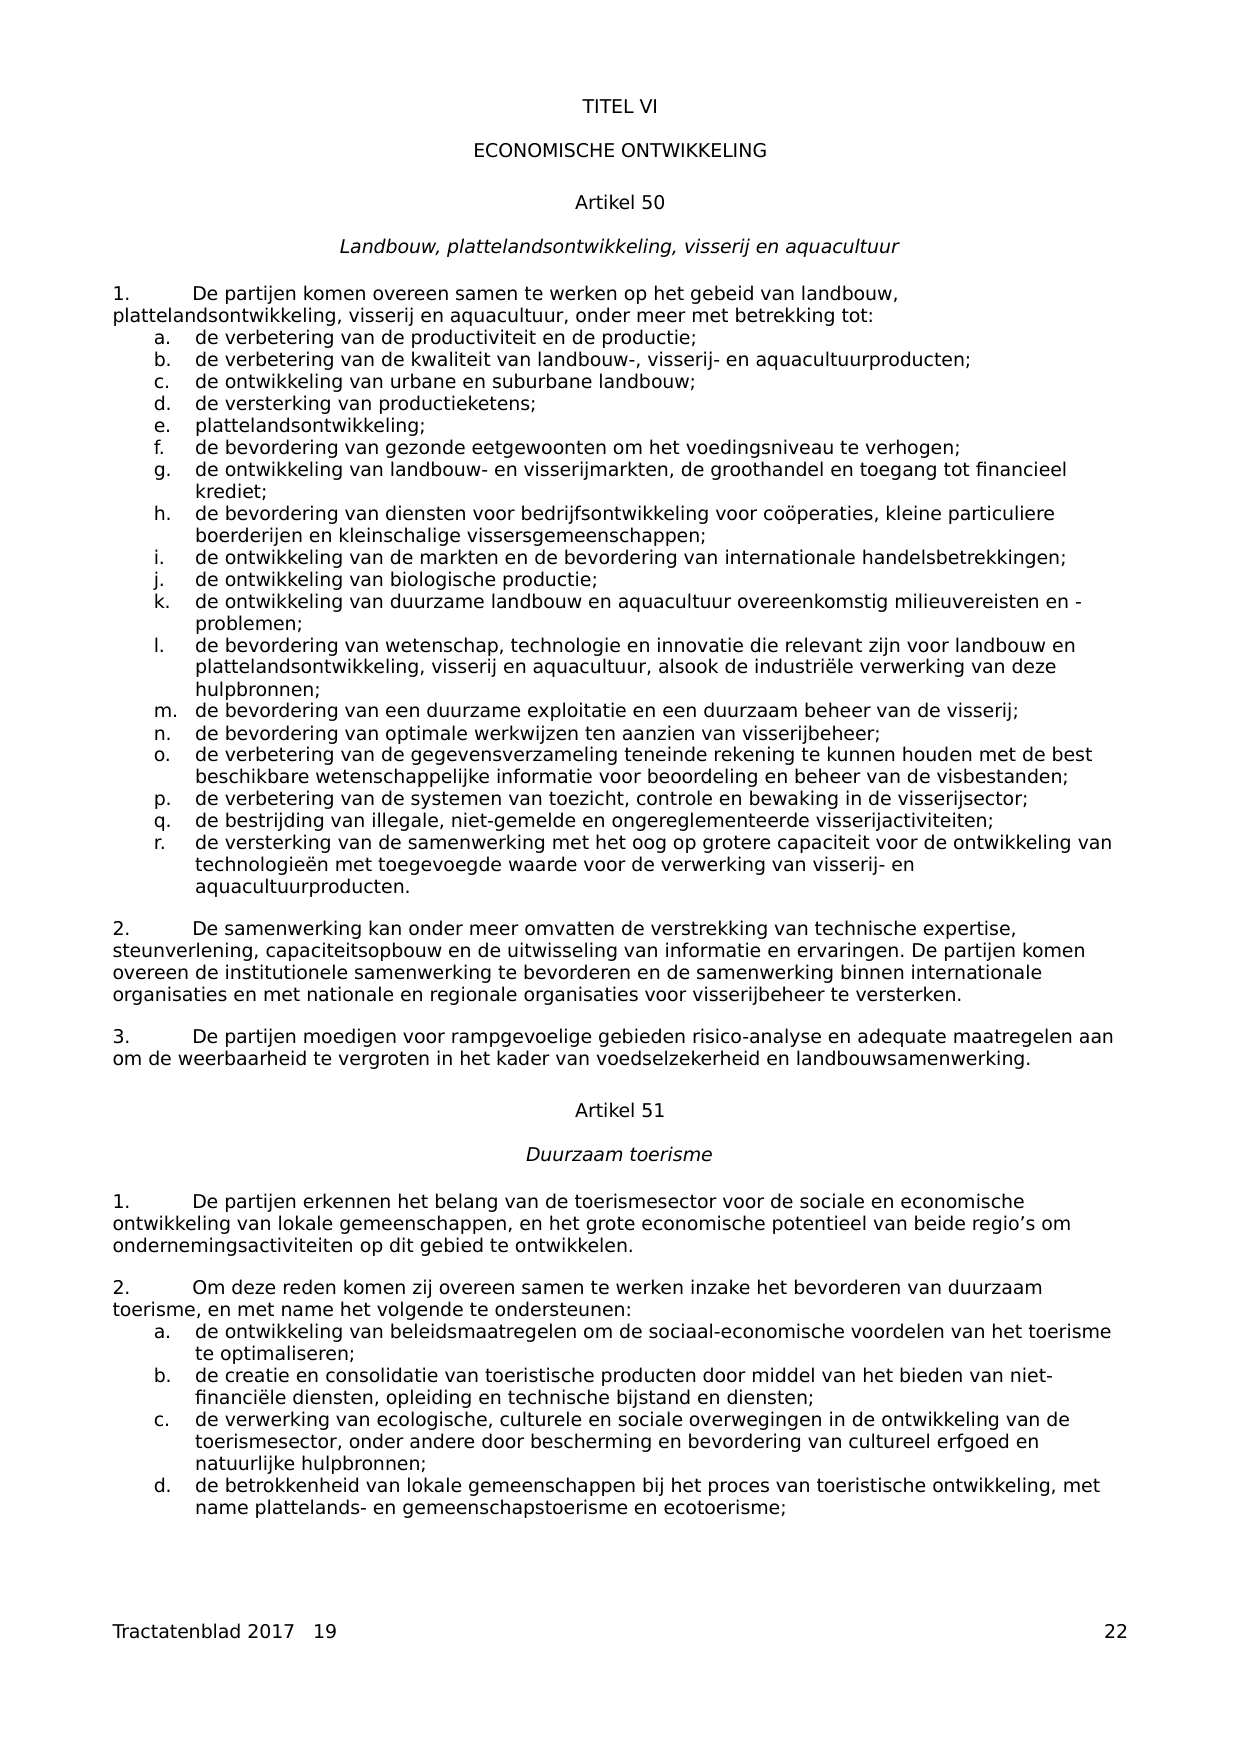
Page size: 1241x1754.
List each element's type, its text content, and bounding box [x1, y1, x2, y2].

subtitle TITEL VI ECONOMISCHE ONTWIKKELING [112, 96, 1128, 162]
text 1. De partijen erkennen het belang van de toerismesector voor de sociale en economische ontwikkeling van lokale gemeenschappen, en het grote economische potentieel van beide regio’s om ondernemingsactiviteiten op dit gebied te ontwikkelen. [112, 1191, 1128, 1257]
text d. de versterking van productieketens; [153, 393, 1128, 415]
text p. de verbetering van de systemen van toezicht, controle en bewaking in de visserijsector; [153, 788, 1128, 810]
text c. de ontwikkeling van urbane en suburbane landbouw; [153, 371, 1128, 393]
text q. de bestrijding van illegale, niet-gemelde en ongereglementeerde visserijactiviteiten; [153, 810, 1128, 832]
text m. de bevordering van een duurzame exploitatie en een duurzaam beheer van de visserij; [153, 700, 1128, 722]
text 3. De partijen moedigen voor rampgevoelige gebieden risico-analyse en adequate maatregelen aan om de weerbaarheid te vergroten in het kader van voedselzekerheid en landbouwsamenwerking. [112, 1026, 1128, 1070]
text 1. De partijen komen overeen samen te werken op het gebeid van landbouw, plattelandsontwikkeling, visserij en aquacultuur, onder meer met betrekking tot: [112, 283, 1128, 327]
text j. de ontwikkeling van biologische productie; [153, 568, 1128, 591]
text d. de betrokkenheid van lokale gemeenschappen bij het proces van toeristische ontwikkeling, met name plattelands- en gemeenschapstoerisme en ecotoerisme; [153, 1475, 1128, 1519]
text l. de bevordering van wetenschap, technologie en innovatie die relevant zijn voor landbouw en plattelandsontwikkeling, visserij en aquacultuur, alsook de industriële verwerking van deze hulpbronnen; [153, 634, 1128, 700]
text o. de verbetering van de gegevensverzameling teneinde rekening te kunnen houden met de best beschikbare wetenschappelijke informatie voor beoordeling en beheer van de visbestanden; [153, 744, 1128, 788]
subtitle Artikel 50 Landbouw, plattelandsontwikkeling, visserij en aquacultuur [112, 192, 1128, 258]
text e. plattelandsontwikkeling; [153, 415, 1128, 437]
text k. de ontwikkeling van duurzame landbouw en aquacultuur overeenkomstig milieuvereisten en -problemen; [153, 591, 1128, 634]
text c. de verwerking van ecologische, culturele en sociale overwegingen in de ontwikkeling van de toerismesector, onder andere door bescherming en bevordering van cultureel erfgoed en natuurlijke hulpbronnen; [153, 1409, 1128, 1475]
text b. de verbetering van de kwaliteit van landbouw-, visserij- en aquacultuurproducten; [153, 349, 1128, 371]
subtitle Artikel 51 Duurzaam toerisme [112, 1100, 1128, 1166]
text f. de bevordering van gezonde eetgewoonten om het voedingsniveau te verhogen; [153, 437, 1128, 459]
text a. de verbetering van de productiviteit en de productie; [153, 327, 1128, 349]
text i. de ontwikkeling van de markten en de bevordering van internationale handelsbetrekkingen; [153, 547, 1128, 568]
text 2. Om deze reden komen zij overeen samen te werken inzake het bevorderen van duurzaam toerisme, en met name het volgende te ondersteunen: [112, 1277, 1128, 1321]
text n. de bevordering van optimale werkwijzen ten aanzien van visserijbeheer; [153, 722, 1128, 744]
text 2. De samenwerking kan onder meer omvatten de verstrekking van technische expertise, steunverlening, capaciteitsopbouw en de uitwisseling van informatie en ervaringen. De partijen komen overeen de institutionele samenwerking te bevorderen en de samenwerking binnen internationale organisaties en met nationale en regionale organisaties voor visserijbeheer te versterken. [112, 918, 1128, 1006]
text h. de bevordering van diensten voor bedrijfsontwikkeling voor coöperaties, kleine particuliere boerderijen en kleinschalige vissersgemeenschappen; [153, 503, 1128, 547]
text r. de versterking van de samenwerking met het oog op grotere capaciteit voor de ontwikkeling van technologieën met toegevoegde waarde voor de verwerking van visserij- en aquacultuurproducten. [153, 832, 1128, 898]
text b. de creatie en consolidatie van toeristische producten door middel van het bieden van niet-financiële diensten, opleiding en technische bijstand en diensten; [153, 1365, 1128, 1409]
text g. de ontwikkeling van landbouw- en visserijmarkten, de groothandel en toegang tot financieel krediet; [153, 459, 1128, 503]
text a. de ontwikkeling van beleidsmaatregelen om de sociaal-economische voordelen van het toerisme te optimaliseren; [153, 1321, 1128, 1365]
